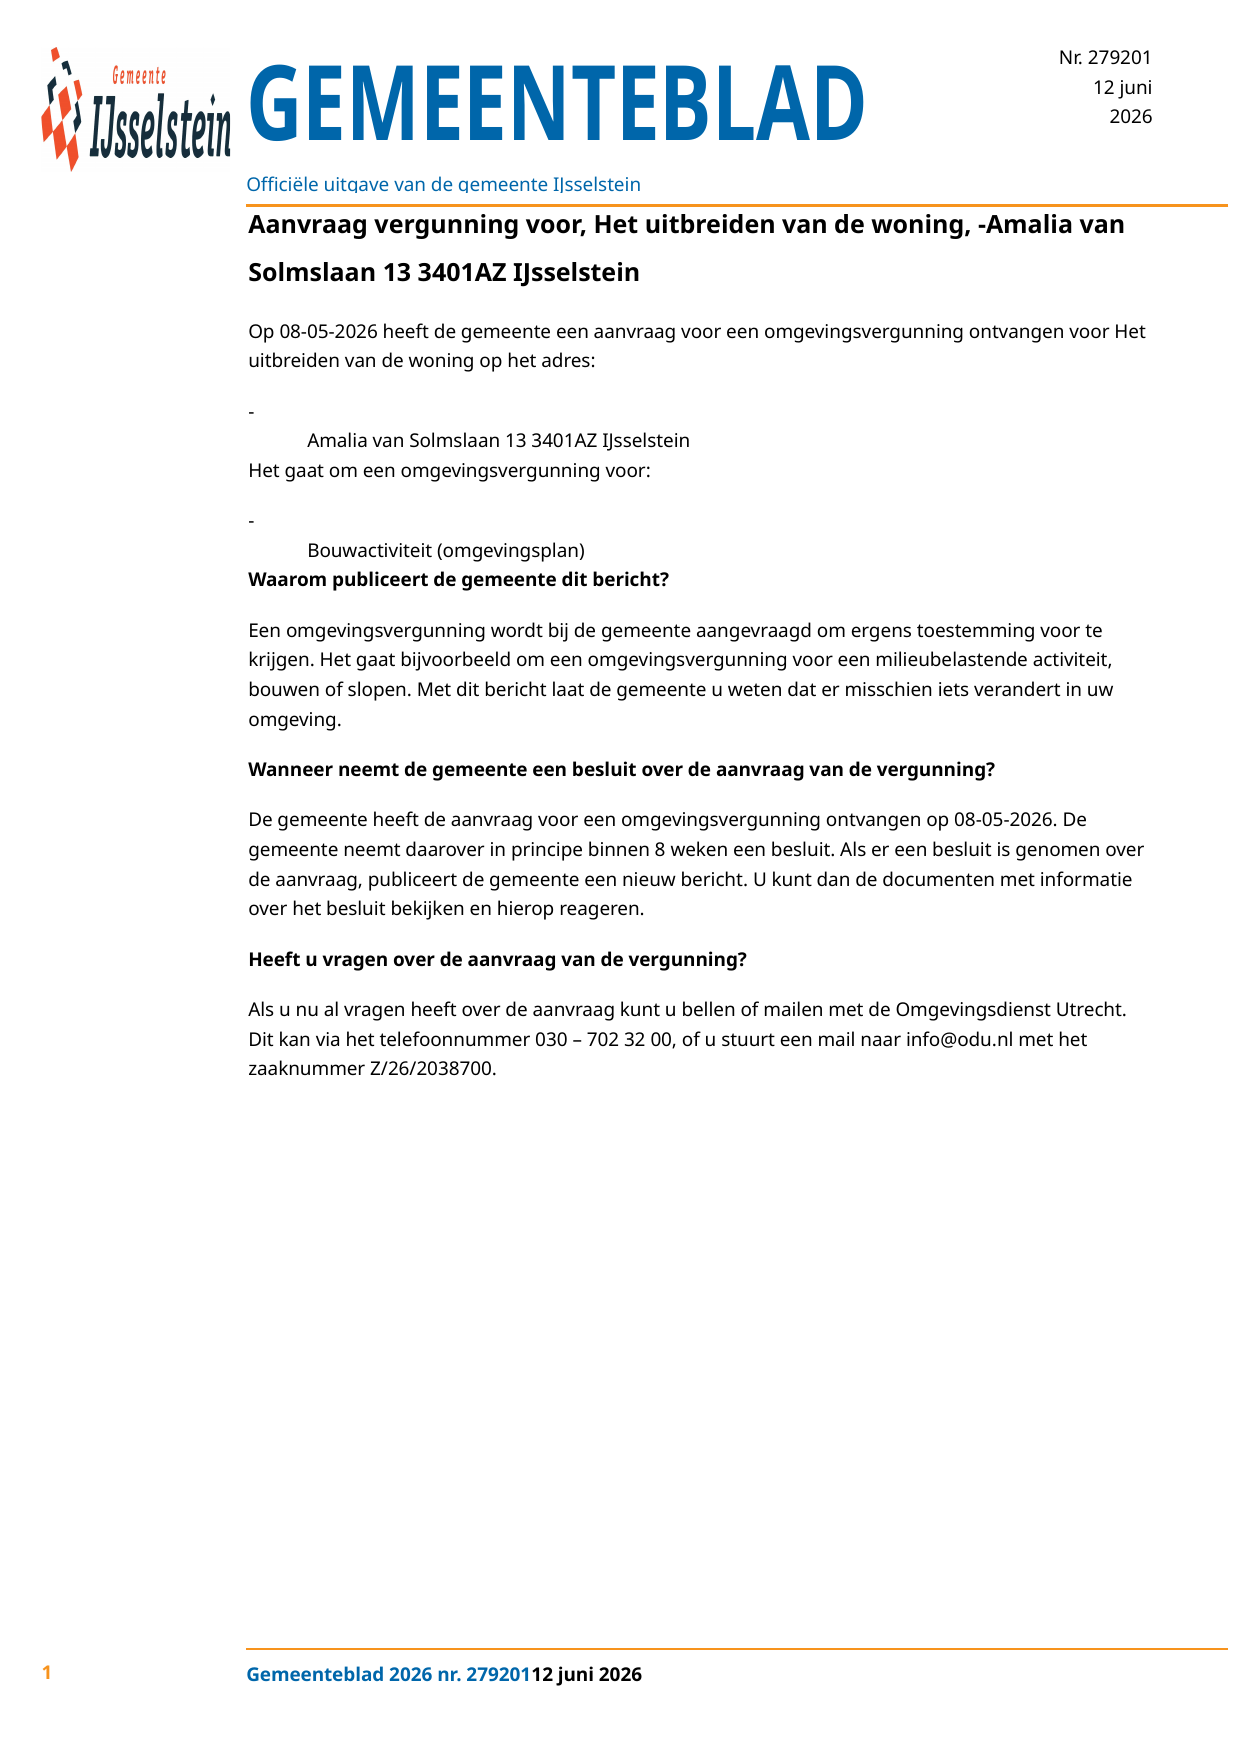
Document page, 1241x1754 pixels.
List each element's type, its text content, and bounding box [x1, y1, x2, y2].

list Amalia van Solmslaan 13 3401AZ IJsselstein [248, 427, 1152, 453]
text Een omgevingsvergunning wordt bij de gemeente aangevraagd om ergens toestemming voor te krijgen. Het gaat bijvoorbeeld om een omgevingsvergunning voor een milieubelastende activiteit, bouwen of slopen. Met dit bericht laat de gemeente u weten dat er misschien iets verandert in uw omgeving. [248, 617, 1152, 732]
list Bouwactiviteit (omgevingsplan) [248, 537, 1152, 563]
text De gemeente heeft de aanvraag voor een omgevingsvergunning ontvangen op 08-05-2026. De gemeente neemt daarover in principe binnen 8 weken een besluit. Als er een besluit is genomen over de aanvraag, publiceert de gemeente een nieuw bericht. U kunt dan de documenten met informatie over het besluit bekijken en hierop reageren. [248, 807, 1152, 921]
text Op 08-05-2026 heeft de gemeente een aanvraag voor een omgevingsvergunning ontvangen voor Het uitbreiden van de woning op het adres: [248, 318, 1152, 373]
text Als u nu al vragen heeft over de aanvraag kunt u bellen of mailen met de Omgevingsdienst Utrecht. Dit kan via het telefoonnummer 030 – 702 32 00, of u stuurt een mail naar info@odu.nl met het zaaknummer Z/26/2038700. [248, 996, 1152, 1081]
picture [41, 47, 231, 172]
text Heeft u vragen over de aanvraag van de vergunning? [248, 946, 1152, 972]
text Het gaat om een omgevingsvergunning voor: [248, 457, 1152, 483]
text Waarom publiceert de gemeente dit bericht? [248, 567, 1152, 592]
text Aanvraag vergunning voor, Het uitbreiden van de woning, -Amalia van Solmslaan 13 3401AZ IJsselstein [248, 207, 1152, 288]
text Wanneer neemt de gemeente een besluit over de aanvraag van de vergunning? [248, 756, 1152, 782]
